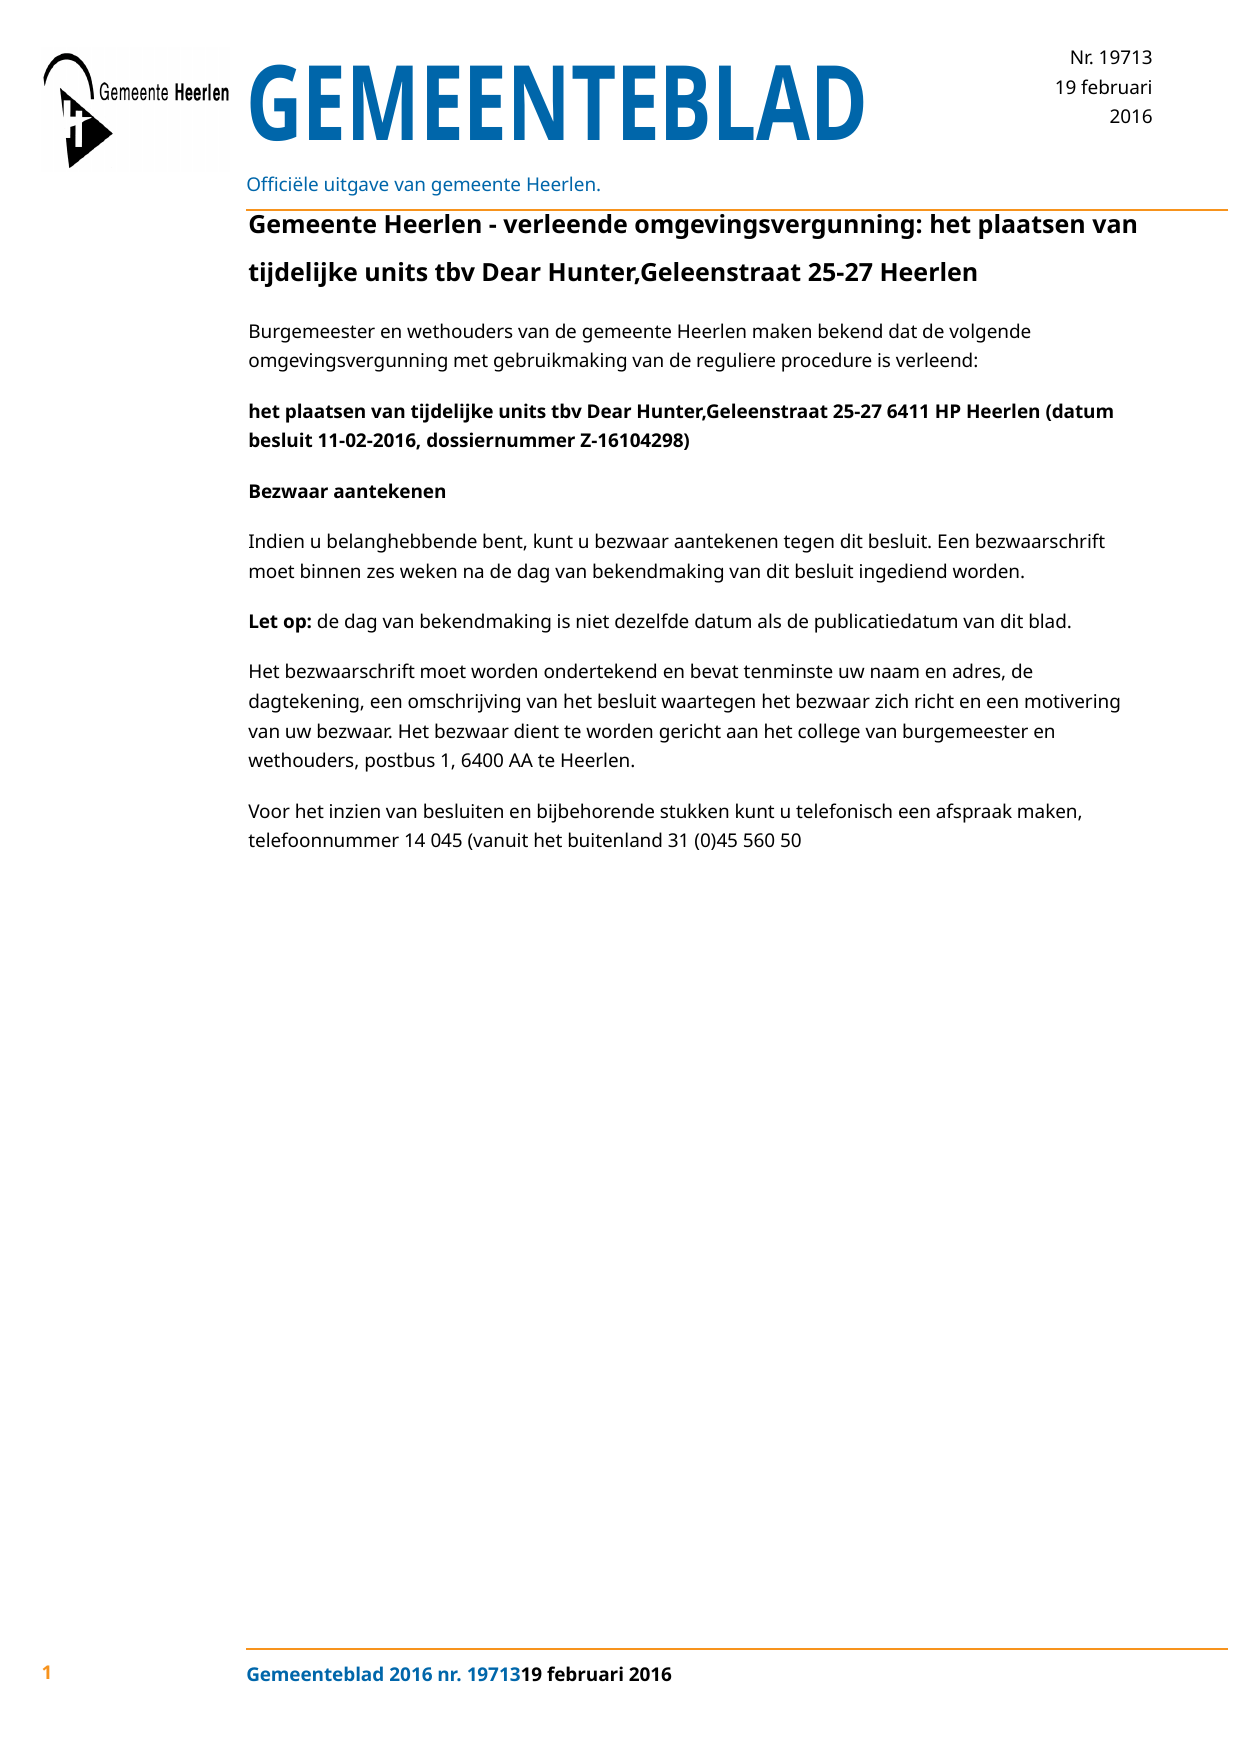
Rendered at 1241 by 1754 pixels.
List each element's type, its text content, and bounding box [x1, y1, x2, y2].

text Indien u belanghebbende bent, kunt u bezwaar aantekenen tegen dit besluit. Een bezwaarschrift moet binnen zes weken na de dag van bekendmaking van dit besluit ingediend worden. [248, 528, 1152, 584]
text het plaatsen van tijdelijke units tbv Dear Hunter,Geleenstraat 25-27 6411 HP Heerlen (datum besluit 11-02-2016, dossiernummer Z-16104298) [248, 398, 1152, 453]
picture [41, 47, 231, 172]
text Burgemeester en wethouders van de gemeente Heerlen maken bekend dat de volgende omgevingsvergunning met gebruikmaking van de reguliere procedure is verleend: [248, 318, 1152, 373]
text Gemeente Heerlen - verleende omgevingsvergunning: het plaatsen van tijdelijke units tbv Dear Hunter,Geleenstraat 25-27 Heerlen [248, 211, 1152, 288]
text Let op: de dag van bekendmaking is niet dezelfde datum als de publicatiedatum van dit blad. [248, 608, 1152, 634]
text Voor het inzien van besluiten en bijbehorende stukken kunt u telefonisch een afspraak maken, telefoonnummer 14 045 (vanuit het buitenland 31 (0)45 560 50 [248, 798, 1152, 853]
text Het bezwaarschrift moet worden ondertekend en bevat tenminste uw naam en adres, de dagtekening, een omschrijving van het besluit waartegen het bezwaar zich richt en een motivering van uw bezwaar. Het bezwaar dient te worden gericht aan het college van burgemeester en wethouders, postbus 1, 6400 AA te Heerlen. [248, 659, 1152, 773]
text Bezwaar aantekenen [248, 478, 1152, 504]
